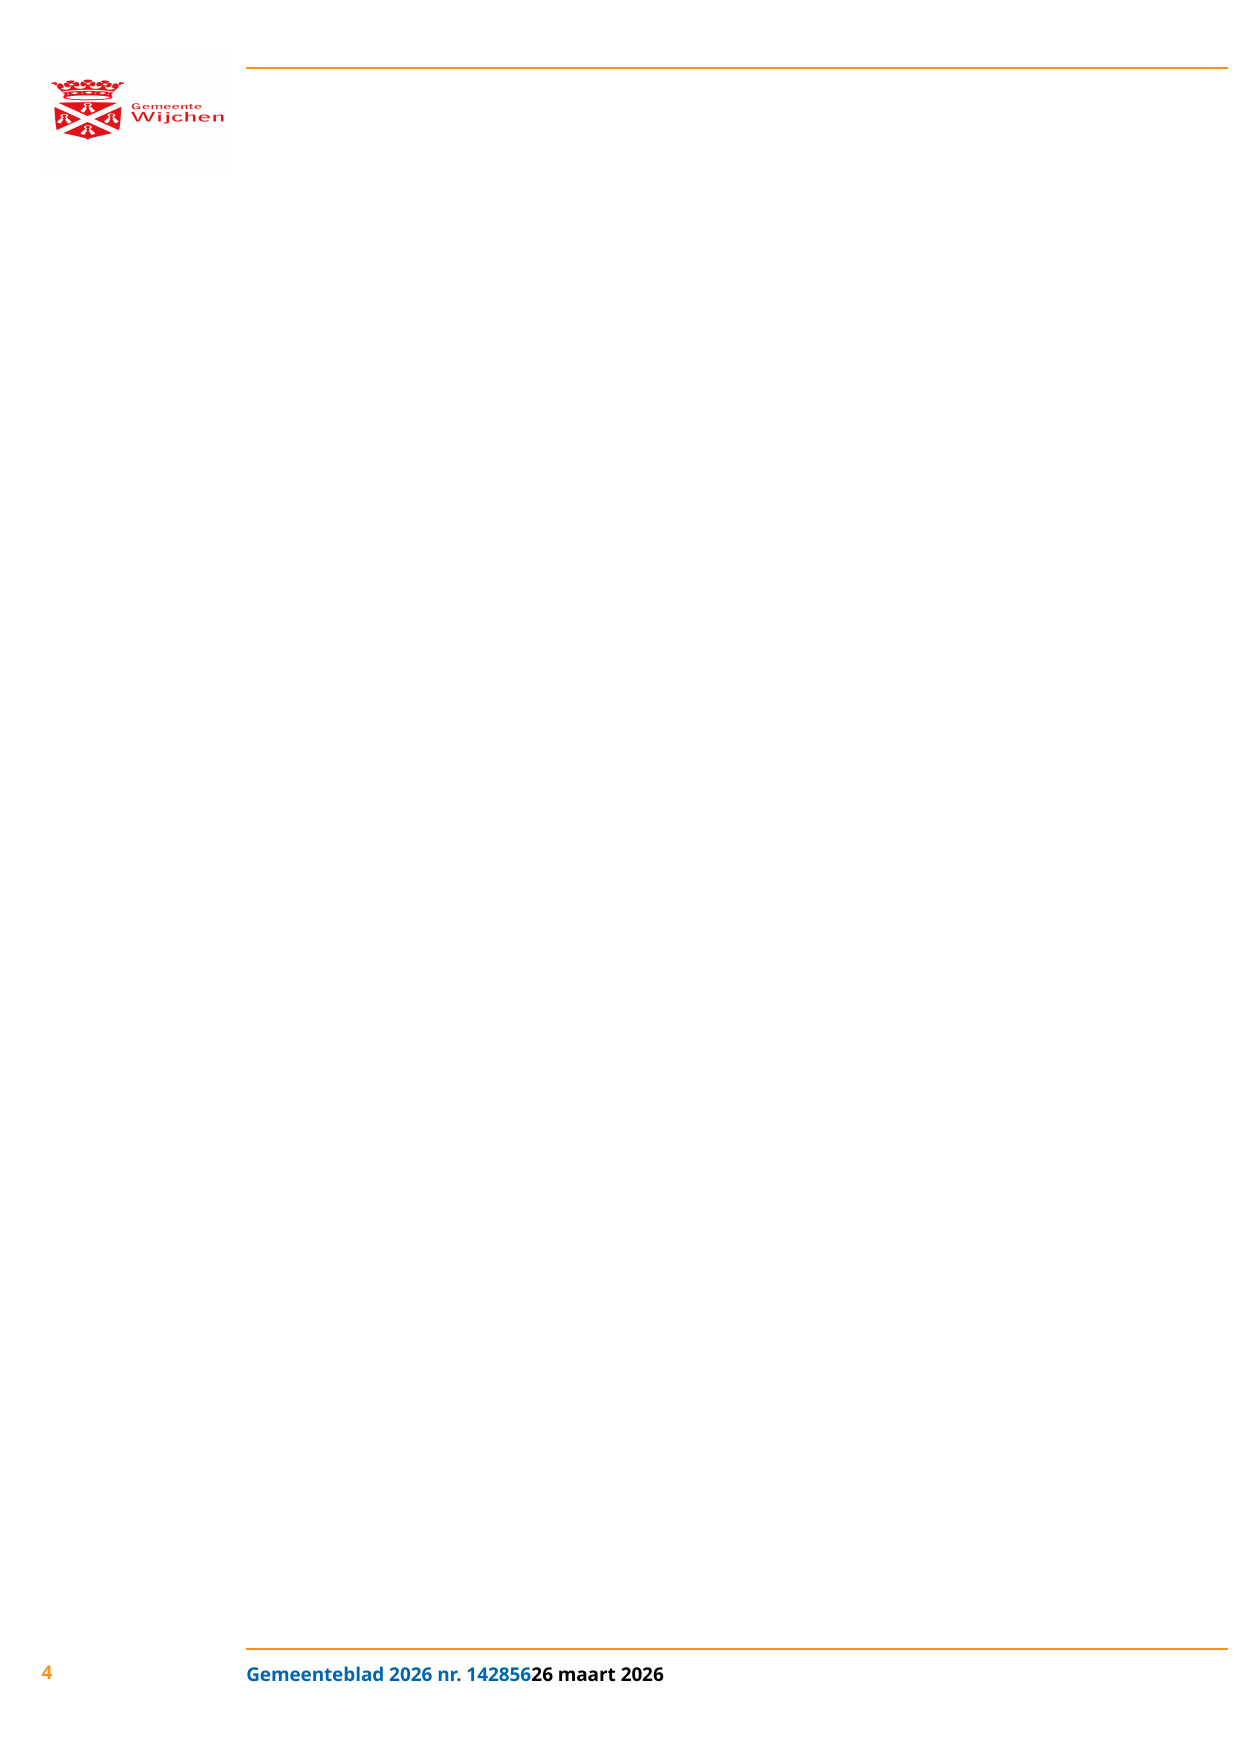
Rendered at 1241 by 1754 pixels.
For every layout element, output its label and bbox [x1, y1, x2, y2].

picture [41, 47, 231, 172]
